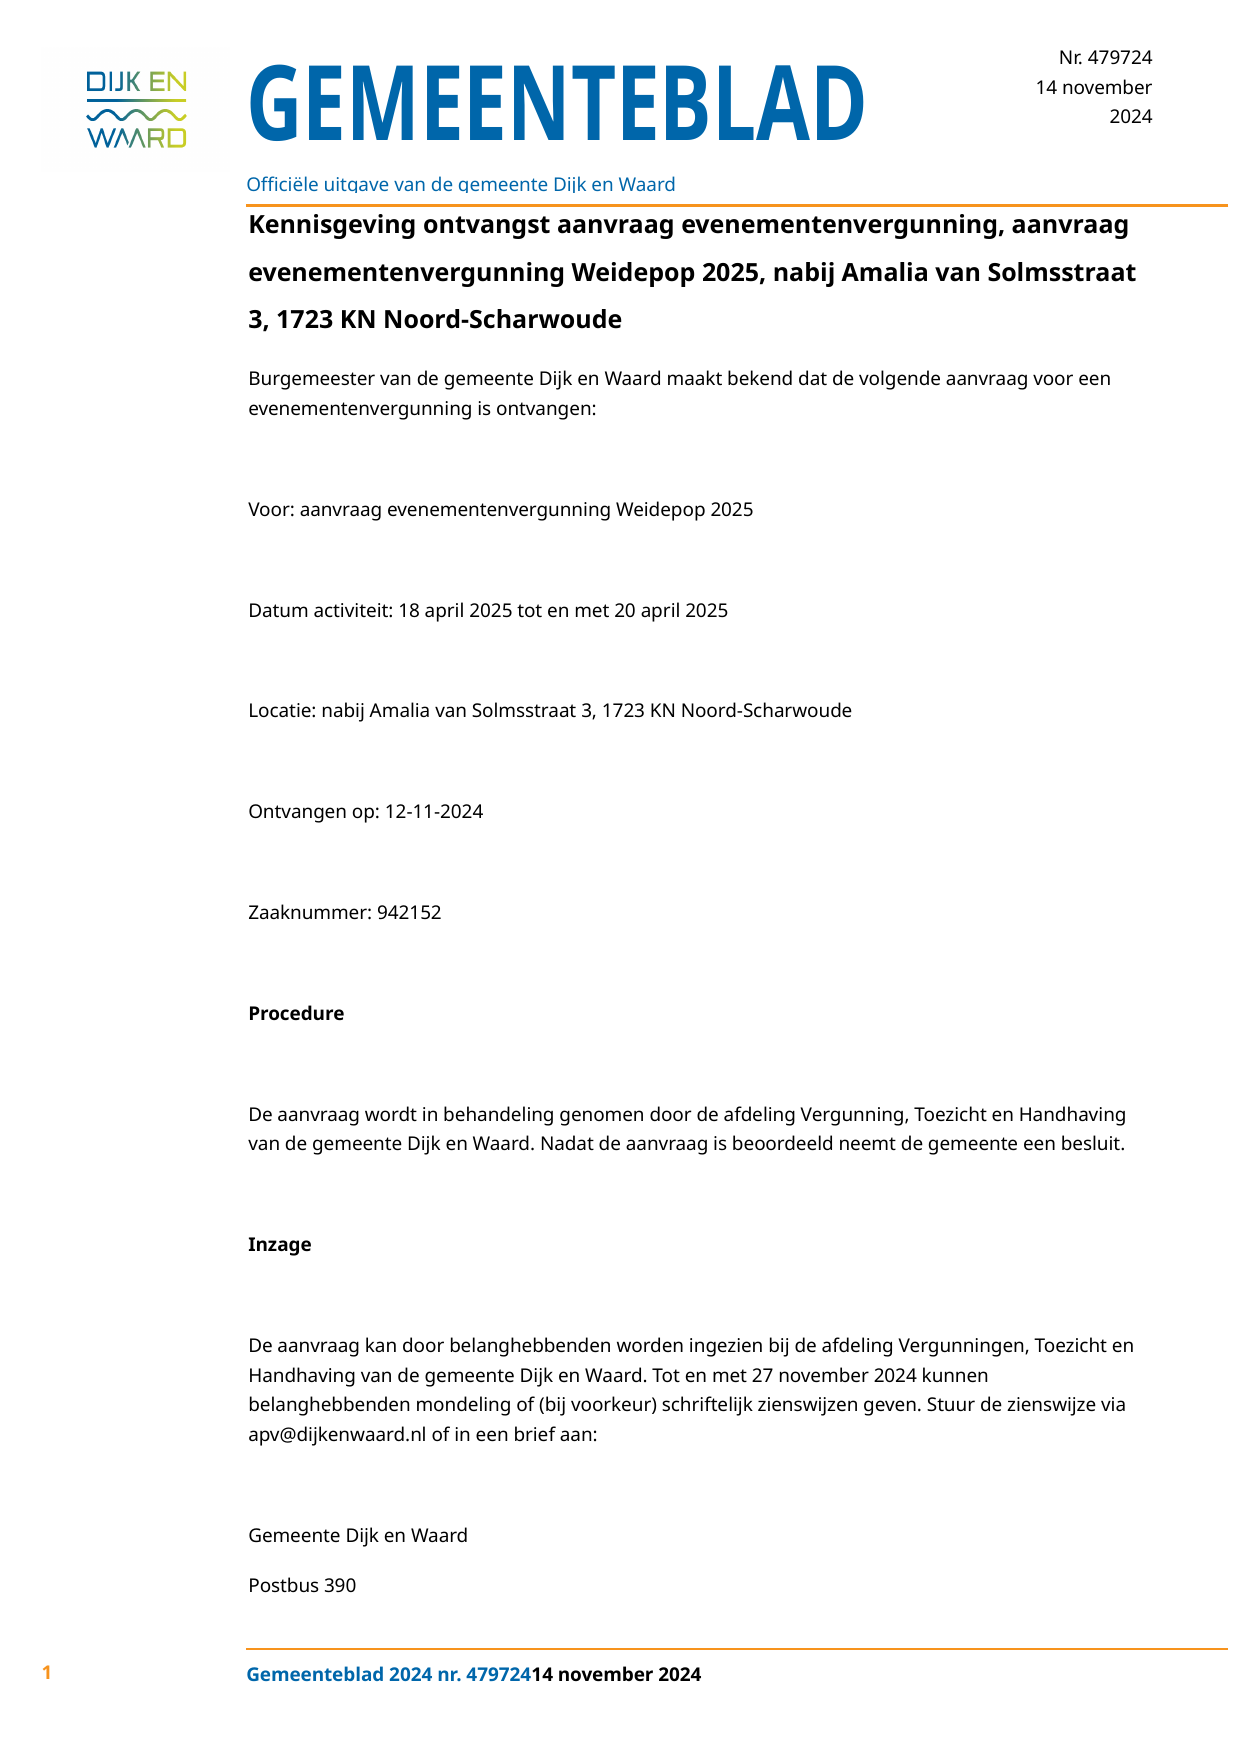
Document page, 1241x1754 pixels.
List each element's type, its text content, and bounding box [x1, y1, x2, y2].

text Locatie: nabij Amalia van Solmsstraat 3, 1723 KN Noord-Scharwoude [248, 698, 1152, 723]
text Postbus 390 [248, 1572, 1152, 1598]
text Kennisgeving ontvangst aanvraag evenementenvergunning, aanvraag evenementenvergunning Weidepop 2025, nabij Amalia van Solmsstraat 3, 1723 KN Noord-Scharwoude [248, 207, 1152, 336]
text Zaaknummer: 942152 [248, 899, 1152, 925]
text Datum activiteit: 18 april 2025 tot en met 20 april 2025 [248, 597, 1152, 622]
text Gemeente Dijk en Waard [248, 1522, 1152, 1547]
text Voor: aanvraag evenementenvergunning Weidepop 2025 [248, 496, 1152, 522]
text Inzage [248, 1231, 1152, 1257]
text Procedure [248, 1000, 1152, 1026]
picture [41, 47, 231, 172]
text De aanvraag wordt in behandeling genomen door de afdeling Vergunning, Toezicht en Handhaving van de gemeente Dijk en Waard. Nadat de aanvraag is beoordeeld neemt de gemeente een besluit. [248, 1101, 1152, 1156]
text Burgemeester van de gemeente Dijk en Waard maakt bekend dat de volgende aanvraag voor een evenementenvergunning is ontvangen: [248, 366, 1152, 421]
text De aanvraag kan door belanghebbenden worden ingezien bij de afdeling Vergunningen, Toezicht en Handhaving van de gemeente Dijk en Waard. Tot en met 27 november 2024 kunnen belanghebbenden mondeling of (bij voorkeur) schriftelijk zienswijzen geven. Stuur de zienswijze via apv@dijkenwaard.nl of in een brief aan: [248, 1332, 1152, 1447]
text Ontvangen op: 12-11-2024 [248, 798, 1152, 824]
